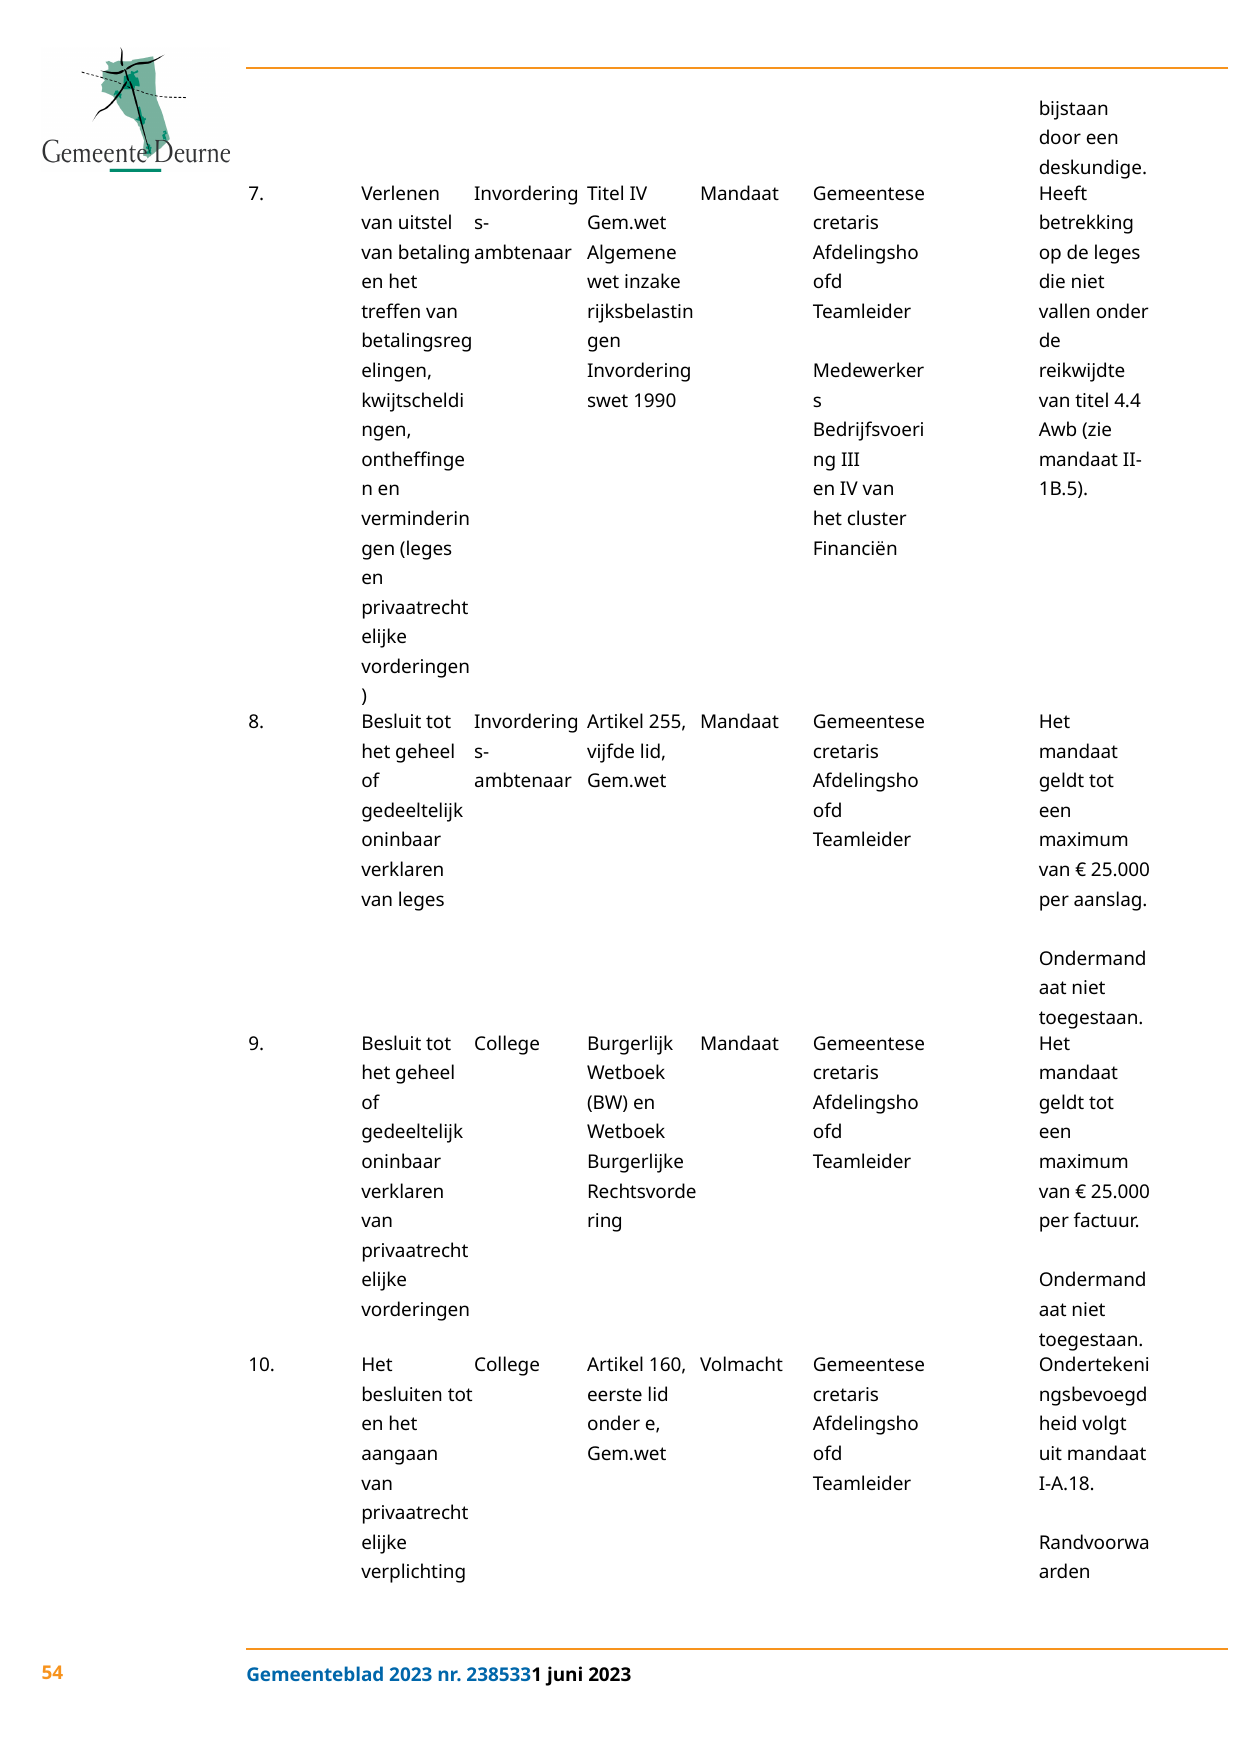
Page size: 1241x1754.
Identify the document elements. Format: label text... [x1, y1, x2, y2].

table_cell Het mandaat geldt tot een maximum van € 25.000 per factuur. Ondermandaat niet toegestaan. [1039, 1030, 1152, 1351]
table_cell [926, 95, 1038, 180]
picture [41, 47, 231, 172]
table_cell [926, 708, 1038, 1030]
table_cell Gemeentesecretaris Afdelingshoofd Teamleider [813, 708, 926, 1030]
table_cell 9. [248, 1030, 361, 1351]
table_cell [926, 180, 1038, 708]
table_cell bijstaan door een deskundige. [1039, 95, 1152, 180]
table_cell Ondertekeningsbevoegdheid volgt uit mandaat I-A.18. Randvoorwaarden [1039, 1351, 1152, 1584]
table_cell Volmacht [700, 1351, 813, 1584]
table_cell Gemeentesecretaris Afdelingshoofd Teamleider Medewerkers Bedrijfsvoering III en IV van het cluster Financiën [813, 180, 926, 708]
table_cell [926, 1351, 1038, 1584]
table_cell Titel IV Gem.wet Algemene wet inzake rijksbelastingen Invorderingswet 1990 [587, 180, 700, 708]
table_cell [587, 95, 700, 180]
table_cell Invorderings-ambtenaar [474, 180, 587, 708]
table_cell Besluit tot het geheel of gedeeltelijk oninbaar verklaren van leges [361, 708, 474, 1030]
table_cell Invorderings-ambtenaar [474, 708, 587, 1030]
table_cell Het besluiten tot en het aangaan van privaatrechtelijke verplichting [361, 1351, 474, 1584]
table_cell [700, 95, 813, 180]
table_cell [248, 95, 361, 180]
table_cell Heeft betrekking op de leges die niet vallen onder de reikwijdte van titel 4.4 Awb (zie mandaat II-1B.5). [1039, 180, 1152, 708]
table_cell [813, 95, 926, 180]
table_cell Besluit tot het geheel of gedeeltelijk oninbaar verklaren van privaatrechtelijke vorderingen [361, 1030, 474, 1351]
table_cell Artikel 255, vijfde lid, Gem.wet [587, 708, 700, 1030]
table_cell Mandaat [700, 1030, 813, 1351]
table_cell Burgerlijk Wetboek (BW) en Wetboek Burgerlijke Rechtsvordering [587, 1030, 700, 1351]
table_cell 10. [248, 1351, 361, 1584]
table_cell [361, 95, 474, 180]
table_cell Mandaat [700, 180, 813, 708]
table_cell Gemeentesecretaris Afdelingshoofd Teamleider [813, 1351, 926, 1584]
table_cell 8. [248, 708, 361, 1030]
table_cell College [474, 1030, 587, 1351]
table_cell College [474, 1351, 587, 1584]
table_cell 7. [248, 180, 361, 708]
table_cell [474, 95, 587, 180]
table_cell Mandaat [700, 708, 813, 1030]
table_cell [926, 1030, 1038, 1351]
table_cell Gemeentesecretaris Afdelingshoofd Teamleider [813, 1030, 926, 1351]
table_cell Verlenen van uitstel van betaling en het treffen van betalingsregelingen, kwijtscheldingen, ontheffingen en verminderingen (leges en privaatrechtelijke vorderingen) [361, 180, 474, 708]
table_cell Artikel 160, eerste lid onder e, Gem.wet [587, 1351, 700, 1584]
table_cell Het mandaat geldt tot een maximum van € 25.000 per aanslag. Ondermandaat niet toegestaan. [1039, 708, 1152, 1030]
